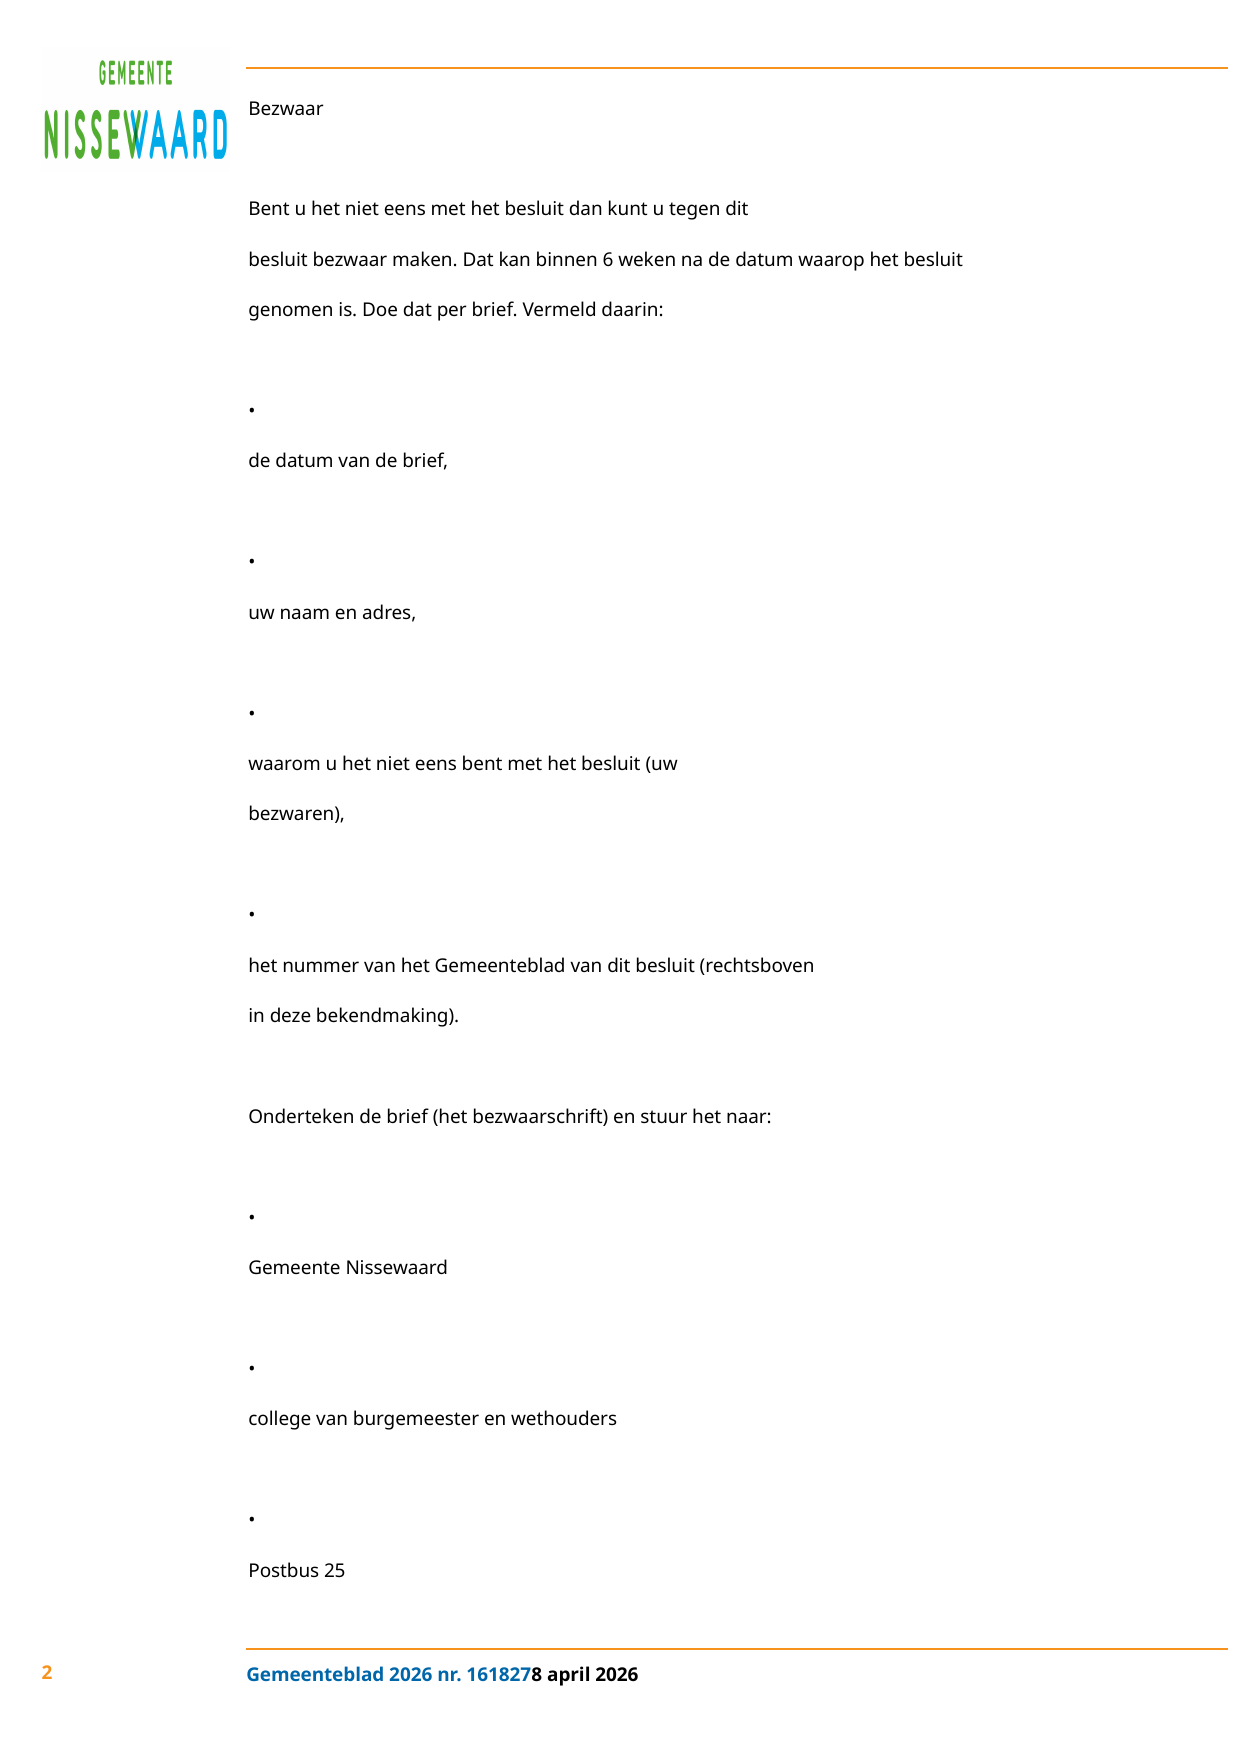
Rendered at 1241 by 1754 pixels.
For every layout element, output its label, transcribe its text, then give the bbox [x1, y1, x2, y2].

text college van burgemeester en wethouders [248, 1406, 1152, 1431]
text • [248, 1506, 1152, 1532]
text besluit bezwaar maken. Dat kan binnen 6 weken na de datum waarop het besluit [248, 246, 1152, 272]
text de datum van de brief, [248, 448, 1152, 473]
text Gemeente Nissewaard [248, 1254, 1152, 1280]
text • [248, 1355, 1152, 1381]
text Onderteken de brief (het bezwaarschrift) en stuur het naar: [248, 1103, 1152, 1129]
text • [248, 397, 1152, 423]
text uw naam en adres, [248, 599, 1152, 625]
text waarom u het niet eens bent met het besluit (uw [248, 750, 1152, 776]
text in deze bekendmaking). [248, 1002, 1152, 1028]
text • [248, 700, 1152, 726]
text • [248, 548, 1152, 574]
text • [248, 901, 1152, 927]
picture [41, 47, 231, 172]
text Bent u het niet eens met het besluit dan kunt u tegen dit [248, 196, 1152, 221]
text genomen is. Doe dat per brief. Vermeld daarin: [248, 296, 1152, 322]
text • [248, 1204, 1152, 1230]
text Bezwaar [248, 95, 1152, 121]
text Postbus 25 [248, 1557, 1152, 1583]
text het nummer van het Gemeenteblad van dit besluit (rechtsboven [248, 952, 1152, 978]
text bezwaren), [248, 801, 1152, 826]
